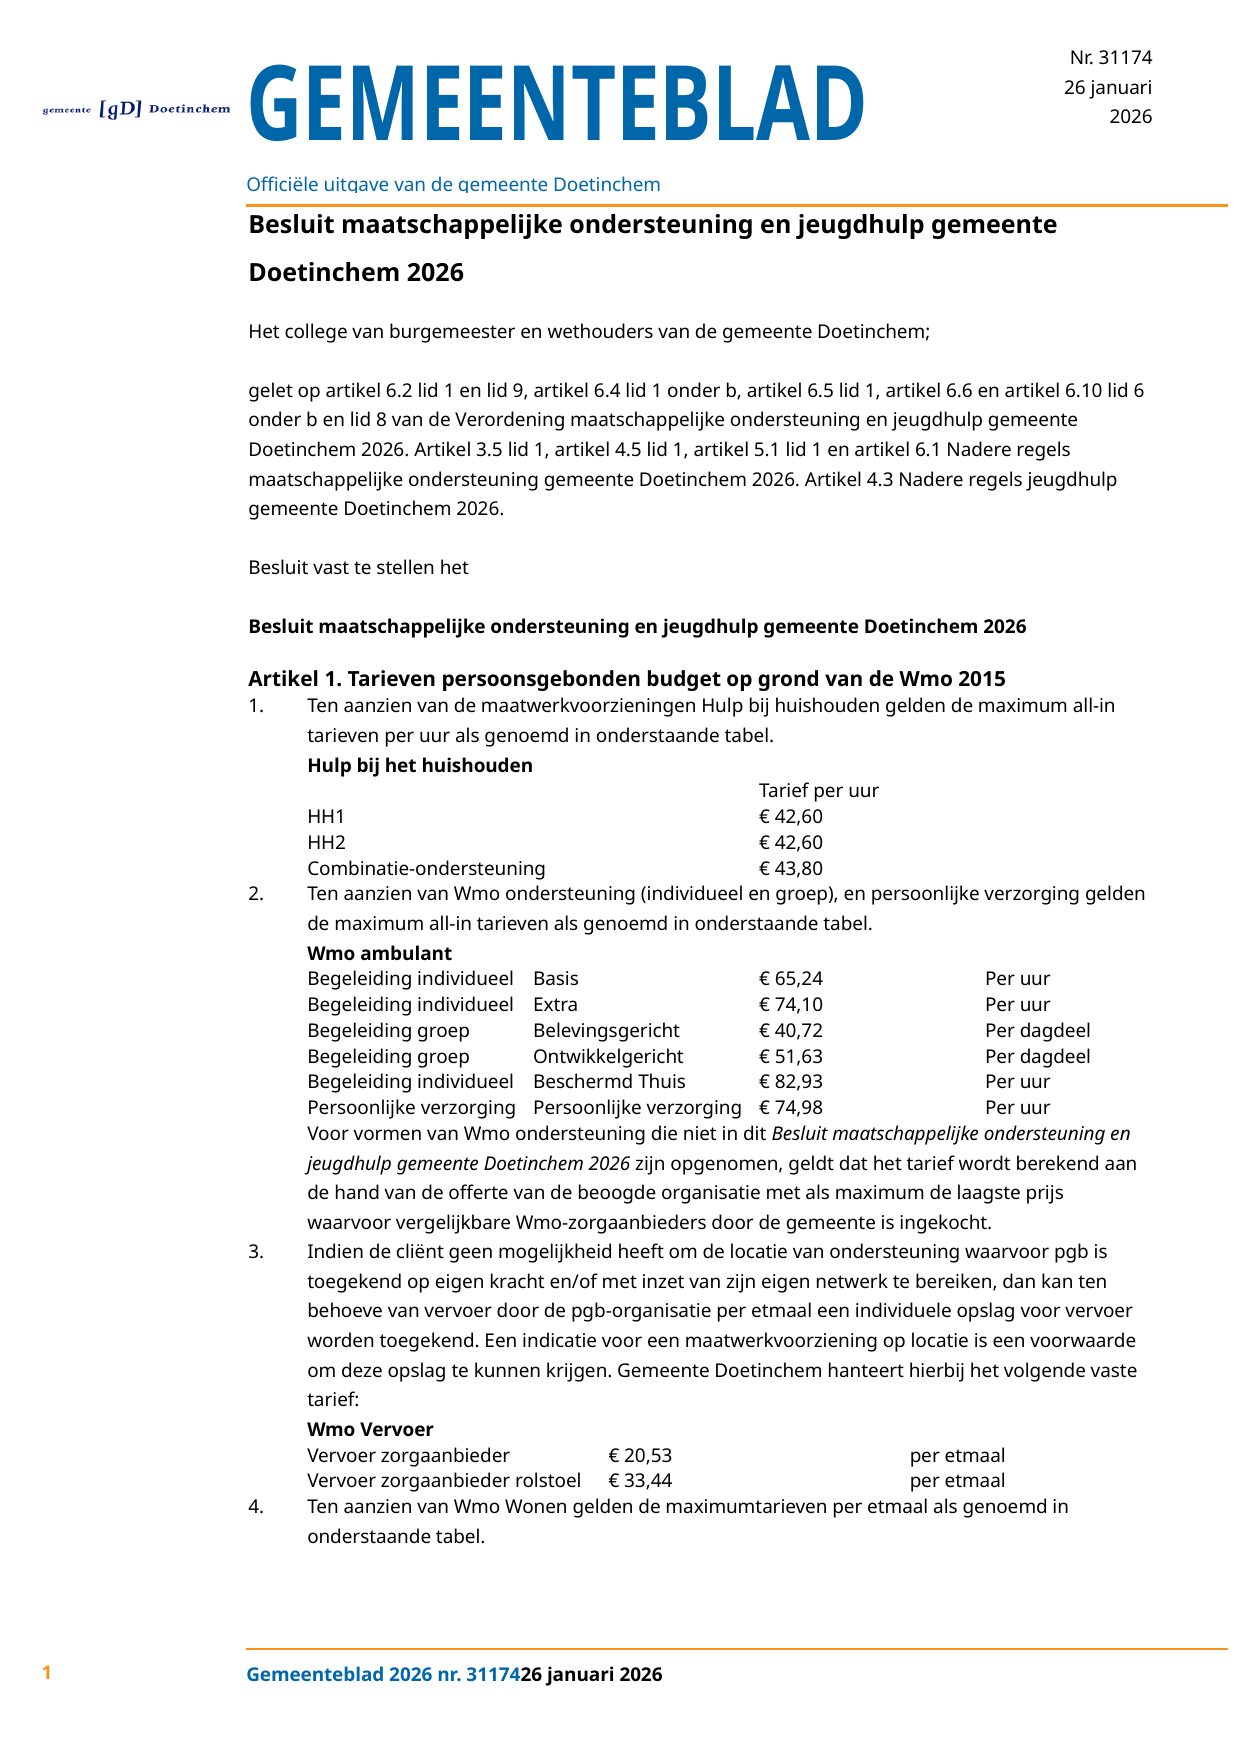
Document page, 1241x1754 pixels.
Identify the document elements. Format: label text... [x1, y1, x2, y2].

list Ten aanzien van de maatwerkvoorzieningen Hulp bij huishouden gelden de maximum all-in tarieven per uur als genoemd in onderstaande tabel. [248, 693, 1152, 748]
table_cell € 65,24 [759, 966, 985, 991]
text Artikel 1. Tarieven persoonsgebonden budget op grond van de Wmo 2015 [248, 664, 1152, 693]
text Besluit maatschappelijke ondersteuning en jeugdhulp gemeente Doetinchem 2026 [248, 207, 1152, 288]
table_cell Per uur [985, 991, 1211, 1017]
table_cell per etmaal [910, 1468, 1211, 1493]
table_cell Begeleiding individueel [307, 966, 533, 991]
table_cell Extra [533, 991, 759, 1017]
table_cell € 51,63 [759, 1043, 985, 1068]
table_cell Basis [533, 966, 759, 991]
table_cell Per uur [985, 1094, 1211, 1120]
list Indien de cliënt geen mogelijkheid heeft om de locatie van ondersteuning waarvoor pgb is toegekend op eigen kracht en/of met inzet van zijn eigen netwerk te bereiken, dan kan ten behoeve van vervoer door de pgb-organisatie per etmaal een individuele opslag voor vervoer worden toegekend. Een indicatie voor een maatwerkvoorziening op locatie is een voorwaarde om deze opslag te kunnen krijgen. Gemeente Doetinchem hanteert hierbij het volgende vaste tarief: [248, 1238, 1152, 1412]
table_cell Tarief per uur [759, 778, 1211, 803]
table_cell € 82,93 [759, 1069, 985, 1094]
table_cell € 20,53 [608, 1442, 909, 1467]
table_cell Beschermd Thuis [533, 1069, 759, 1094]
table_cell HH1 [307, 803, 759, 829]
table_cell Belevingsgericht [533, 1017, 759, 1043]
table_cell € 33,44 [608, 1468, 909, 1493]
table_cell Per uur [985, 1069, 1211, 1094]
list Voor vormen van Wmo ondersteuning die niet in dit Besluit maatschappelijke ondersteuning en jeugdhulp gemeente Doetinchem 2026 zijn opgenomen, geldt dat het tarief wordt berekend aan de hand van de offerte van de beoogde organisatie met als maximum de laagste prijs waarvoor vergelijkbare Wmo-zorgaanbieders door de gemeente is ingekocht. [248, 1120, 1152, 1234]
table_header Wmo ambulant [307, 940, 1211, 966]
table_cell Persoonlijke verzorging [533, 1094, 759, 1120]
table_cell HH2 [307, 829, 759, 855]
table_header Wmo Vervoer [307, 1416, 1211, 1442]
table_cell Per dagdeel [985, 1017, 1211, 1043]
table_cell € 74,98 [759, 1094, 985, 1120]
text Besluit vast te stellen het [248, 554, 1152, 580]
table_cell Per dagdeel [985, 1043, 1211, 1068]
list Ten aanzien van Wmo Wonen gelden de maximumtarieven per etmaal als genoemd in onderstaande tabel. [248, 1493, 1152, 1549]
picture [41, 47, 231, 172]
text Het college van burgemeester en wethouders van de gemeente Doetinchem; [248, 318, 1152, 344]
table_cell Vervoer zorgaanbieder rolstoel [307, 1468, 608, 1493]
table_cell Combinatie-ondersteuning [307, 855, 759, 881]
table_cell € 40,72 [759, 1017, 985, 1043]
table_cell Persoonlijke verzorging [307, 1094, 533, 1120]
table_cell € 74,10 [759, 991, 985, 1017]
table_cell € 42,60 [759, 803, 1211, 829]
table_cell Begeleiding groep [307, 1043, 533, 1068]
text Besluit maatschappelijke ondersteuning en jeugdhulp gemeente Doetinchem 2026 [248, 614, 1152, 639]
table_cell Vervoer zorgaanbieder [307, 1442, 608, 1467]
table_cell Begeleiding individueel [307, 1069, 533, 1094]
list Ten aanzien van Wmo ondersteuning (individueel en groep), en persoonlijke verzorging gelden de maximum all-in tarieven als genoemd in onderstaande tabel. [248, 881, 1152, 936]
table_cell € 43,80 [759, 855, 1211, 881]
table_cell Begeleiding individueel [307, 991, 533, 1017]
text gelet op artikel 6.2 lid 1 en lid 9, artikel 6.4 lid 1 onder b, artikel 6.5 lid 1, artikel 6.6 en artikel 6.10 lid 6 onder b en lid 8 van de Verordening maatschappelijke ondersteuning en jeugdhulp gemeente Doetinchem 2026. Artikel 3.5 lid 1, artikel 4.5 lid 1, artikel 5.1 lid 1 en artikel 6.1 Nadere regels maatschappelijke ondersteuning gemeente Doetinchem 2026. Artikel 4.3 Nadere regels jeugdhulp gemeente Doetinchem 2026. [248, 377, 1152, 521]
table_cell Ontwikkelgericht [533, 1043, 759, 1068]
table_header Hulp bij het huishouden [307, 752, 1211, 778]
table_cell [307, 778, 759, 803]
table_cell Per uur [985, 966, 1211, 991]
table_cell per etmaal [910, 1442, 1211, 1467]
table_cell Begeleiding groep [307, 1017, 533, 1043]
table_cell € 42,60 [759, 829, 1211, 855]
